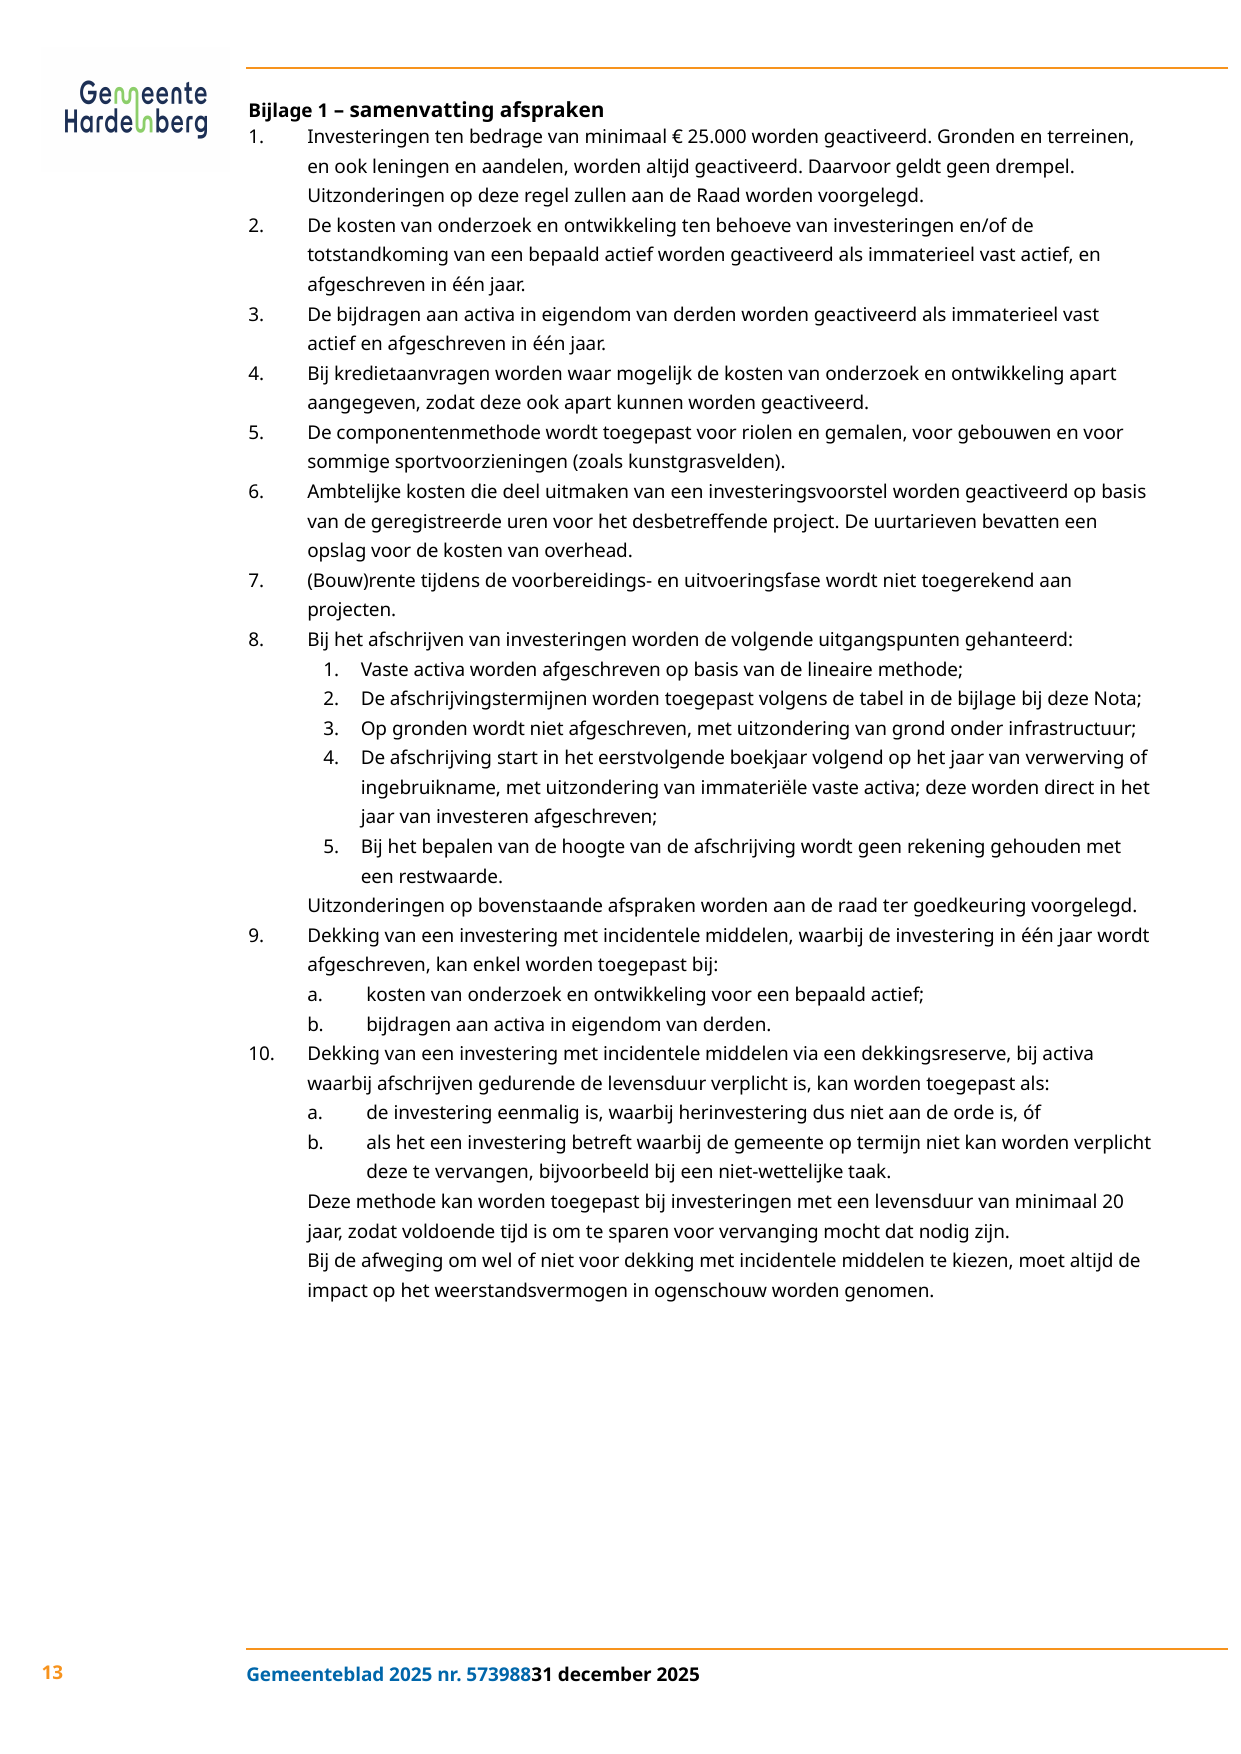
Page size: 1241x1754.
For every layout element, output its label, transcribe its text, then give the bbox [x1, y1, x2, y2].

list De componentenmethode wordt toegepast voor riolen en gemalen, voor gebouwen en voor sommige sportvoorzieningen (zoals kunstgrasvelden). [248, 419, 1152, 474]
list De bijdragen aan activa in eigendom van derden worden geactiveerd als immaterieel vast actief en afgeschreven in één jaar. [248, 301, 1152, 356]
text Bijlage 1 – samenvatting afspraken [248, 95, 1152, 123]
list Bij kredietaanvragen worden waar mogelijk de kosten van onderzoek en ontwikkeling apart aangegeven, zodat deze ook apart kunnen worden geactiveerd. [248, 360, 1152, 415]
list Dekking van een investering met incidentele middelen via een dekkingsreserve, bij activa waarbij afschrijven gedurende de levensduur verplicht is, kan worden toegepast als: [248, 1040, 1152, 1096]
list Ambtelijke kosten die deel uitmaken van een investeringsvoorstel worden geactiveerd op basis van de geregistreerde uren voor het desbetreffende project. De uurtarieven bevatten een opslag voor de kosten van overhead. [248, 478, 1152, 563]
list (Bouw)rente tijdens de voorbereidings- en uitvoeringsfase wordt niet toegerekend aan projecten. [248, 567, 1152, 622]
list Bij het bepalen van de hoogte van de afschrijving wordt geen rekening gehouden met een restwaarde. [323, 833, 1152, 889]
list kosten van onderzoek en ontwikkeling voor een bepaald actief; [307, 981, 1152, 1007]
list Op gronden wordt niet afgeschreven, met uitzondering van grond onder infrastructuur; [323, 715, 1152, 741]
list als het een investering betreft waarbij de gemeente op termijn niet kan worden verplicht deze te vervangen, bijvoorbeeld bij een niet-wettelijke taak. [307, 1129, 1152, 1184]
list Deze methode kan worden toegepast bij investeringen met een levensduur van minimaal 20 jaar, zodat voldoende tijd is om te sparen voor vervanging mocht dat nodig zijn. [248, 1188, 1152, 1244]
picture [41, 47, 231, 172]
list De afschrijving start in het eerstvolgende boekjaar volgend op het jaar van verwerving of ingebruikname, met uitzondering van immateriële vaste activa; deze worden direct in het jaar van investeren afgeschreven; [323, 744, 1152, 829]
list Investeringen ten bedrage van minimaal € 25.000 worden geactiveerd. Gronden en terreinen, en ook leningen en aandelen, worden altijd geactiveerd. Daarvoor geldt geen drempel. Uitzonderingen op deze regel zullen aan de Raad worden voorgelegd. [248, 123, 1152, 208]
list De afschrijvingstermijnen worden toegepast volgens de tabel in de bijlage bij deze Nota; [323, 685, 1152, 711]
list Uitzonderingen op bovenstaande afspraken worden aan de raad ter goedkeuring voorgelegd. [248, 892, 1152, 918]
list de investering eenmalig is, waarbij herinvestering dus niet aan de orde is, óf [307, 1099, 1152, 1125]
list Vaste activa worden afgeschreven op basis van de lineaire methode; [323, 656, 1152, 682]
list Bij de afweging om wel of niet voor dekking met incidentele middelen te kiezen, moet altijd de impact op het weerstandsvermogen in ogenschouw worden genomen. [248, 1247, 1152, 1303]
list De kosten van onderzoek en ontwikkeling ten behoeve van investeringen en/of de totstandkoming van een bepaald actief worden geactiveerd als immaterieel vast actief, en afgeschreven in één jaar. [248, 212, 1152, 297]
list bijdragen aan activa in eigendom van derden. [307, 1011, 1152, 1037]
list Bij het afschrijven van investeringen worden de volgende uitgangspunten gehanteerd: [248, 626, 1152, 652]
list Dekking van een investering met incidentele middelen, waarbij de investering in één jaar wordt afgeschreven, kan enkel worden toegepast bij: [248, 922, 1152, 977]
